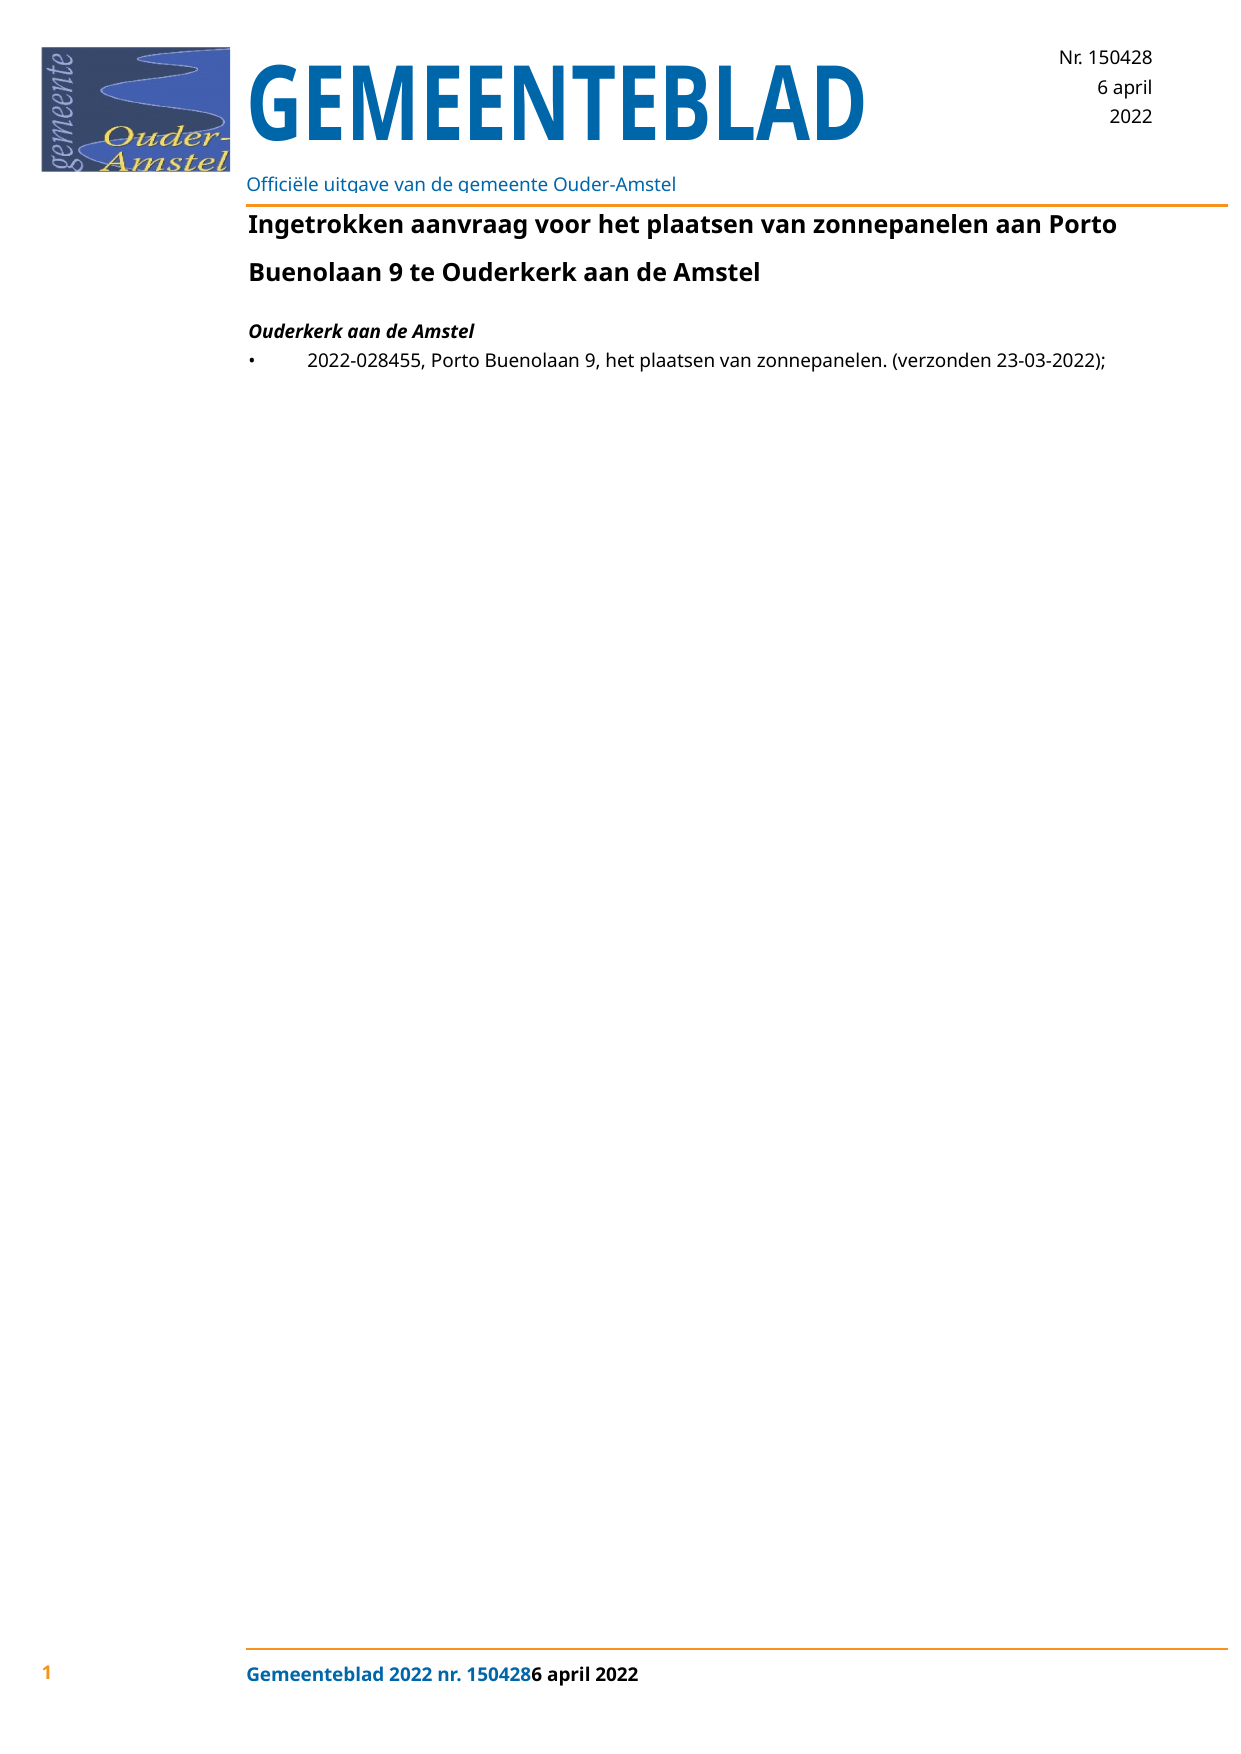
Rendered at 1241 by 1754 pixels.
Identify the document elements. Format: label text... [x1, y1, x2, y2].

text Ouderkerk aan de Amstel [248, 318, 1152, 344]
text Ingetrokken aanvraag voor het plaatsen van zonnepanelen aan Porto Buenolaan 9 te Ouderkerk aan de Amstel [248, 207, 1152, 288]
picture [41, 47, 231, 172]
list 2022-028455, Porto Buenolaan 9, het plaatsen van zonnepanelen. (verzonden 23-03-2022); [248, 347, 1152, 373]
